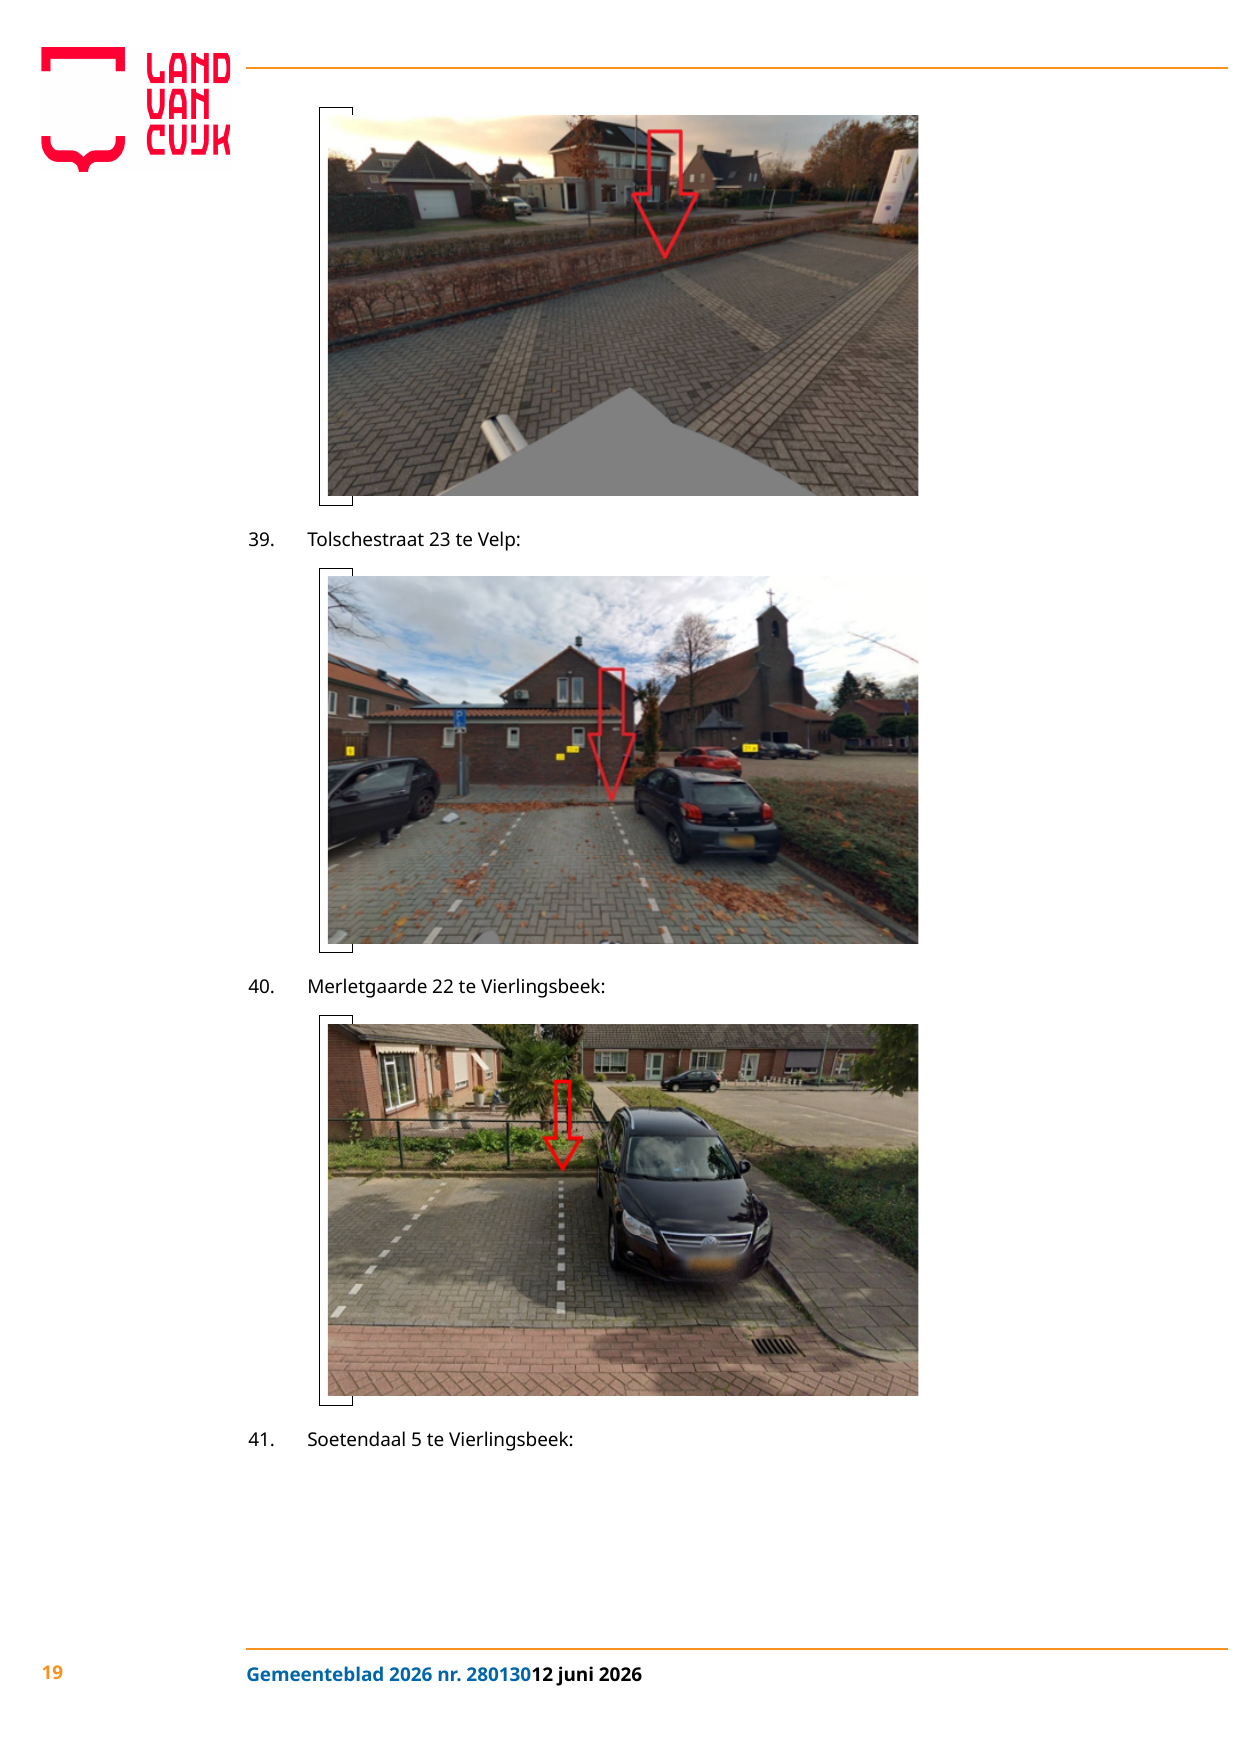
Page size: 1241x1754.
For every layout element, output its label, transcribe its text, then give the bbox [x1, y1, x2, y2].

picture [327, 115, 919, 496]
picture [327, 1024, 919, 1396]
picture [41, 47, 231, 172]
picture [327, 576, 919, 944]
list Merletgaarde 22 te Vierlingsbeek: [248, 974, 1152, 999]
list Soetendaal 5 te Vierlingsbeek: [248, 1426, 1152, 1452]
list Tolschestraat 23 te Velp: [248, 526, 1152, 552]
